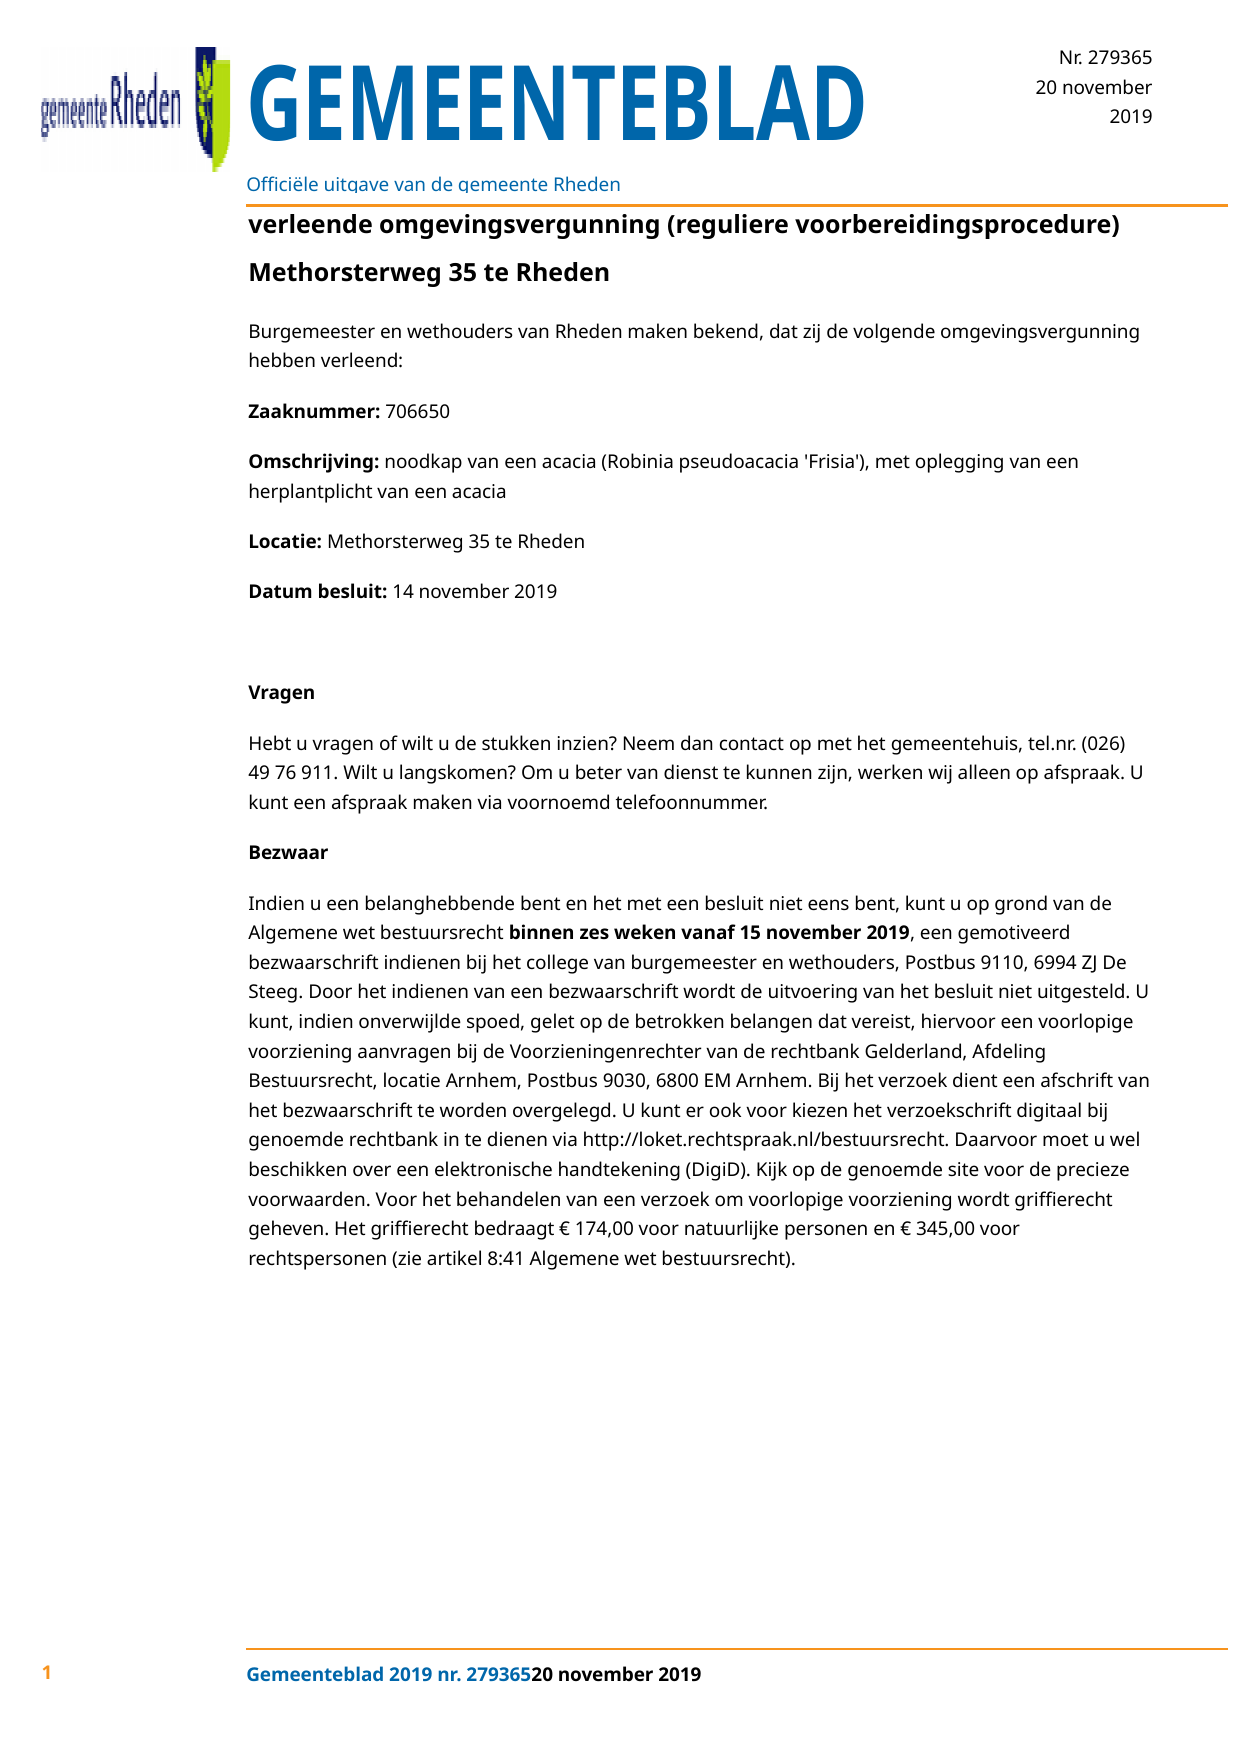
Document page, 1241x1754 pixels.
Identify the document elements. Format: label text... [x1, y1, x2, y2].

text Bezwaar [248, 839, 1152, 865]
text Vragen [248, 679, 1152, 705]
text Indien u een belanghebbende bent en het met een besluit niet eens bent, kunt u op grond van de Algemene wet bestuursrecht binnen zes weken vanaf 15 november 2019, een gemotiveerd bezwaarschrift indienen bij het college van burgemeester en wethouders, Postbus 9110, 6994 ZJ De Steeg. Door het indienen van een bezwaarschrift wordt de uitvoering van het besluit niet uitgesteld. U kunt, indien onverwijlde spoed, gelet op de betrokken belangen dat vereist, hiervoor een voorlopige voorziening aanvragen bij de Voorzieningenrechter van de rechtbank Gelderland, Afdeling Bestuursrecht, locatie Arnhem, Postbus 9030, 6800 EM Arnhem. Bij het verzoek dient een afschrift van het bezwaarschrift te worden overgelegd. U kunt er ook voor kiezen het verzoekschrift digitaal bij genoemde rechtbank in te dienen via http://loket.rechtspraak.nl/bestuursrecht. Daarvoor moet u wel beschikken over een elektronische handtekening (DigiD). Kijk op de genoemde site voor de precieze voorwaarden. Voor het behandelen van een verzoek om voorlopige voorziening wordt griffierecht geheven. Het griffierecht bedraagt € 174,00 voor natuurlijke personen en € 345,00 voor rechtspersonen (zie artikel 8:41 Algemene wet bestuursrecht). [248, 890, 1152, 1271]
picture [41, 47, 231, 172]
text Datum besluit: 14 november 2019 [248, 579, 1152, 604]
text Locatie: Methorsterweg 35 te Rheden [248, 528, 1152, 554]
text verleende omgevingsvergunning (reguliere voorbereidingsprocedure) Methorsterweg 35 te Rheden [248, 207, 1152, 288]
text Omschrijving: noodkap van een acacia (Robinia pseudoacacia 'Frisia'), met oplegging van een herplantplicht van een acacia [248, 448, 1152, 504]
text Burgemeester en wethouders van Rheden maken bekend, dat zij de volgende omgevingsvergunning hebben verleend: [248, 318, 1152, 373]
text Hebt u vragen of wilt u de stukken inzien? Neem dan contact op met het gemeentehuis, tel.nr. (026) 49 76 911. Wilt u langskomen? Om u beter van dienst te kunnen zijn, werken wij alleen op afspraak. U kunt een afspraak maken via voornoemd telefoonnummer. [248, 730, 1152, 815]
text Zaaknummer: 706650 [248, 398, 1152, 424]
